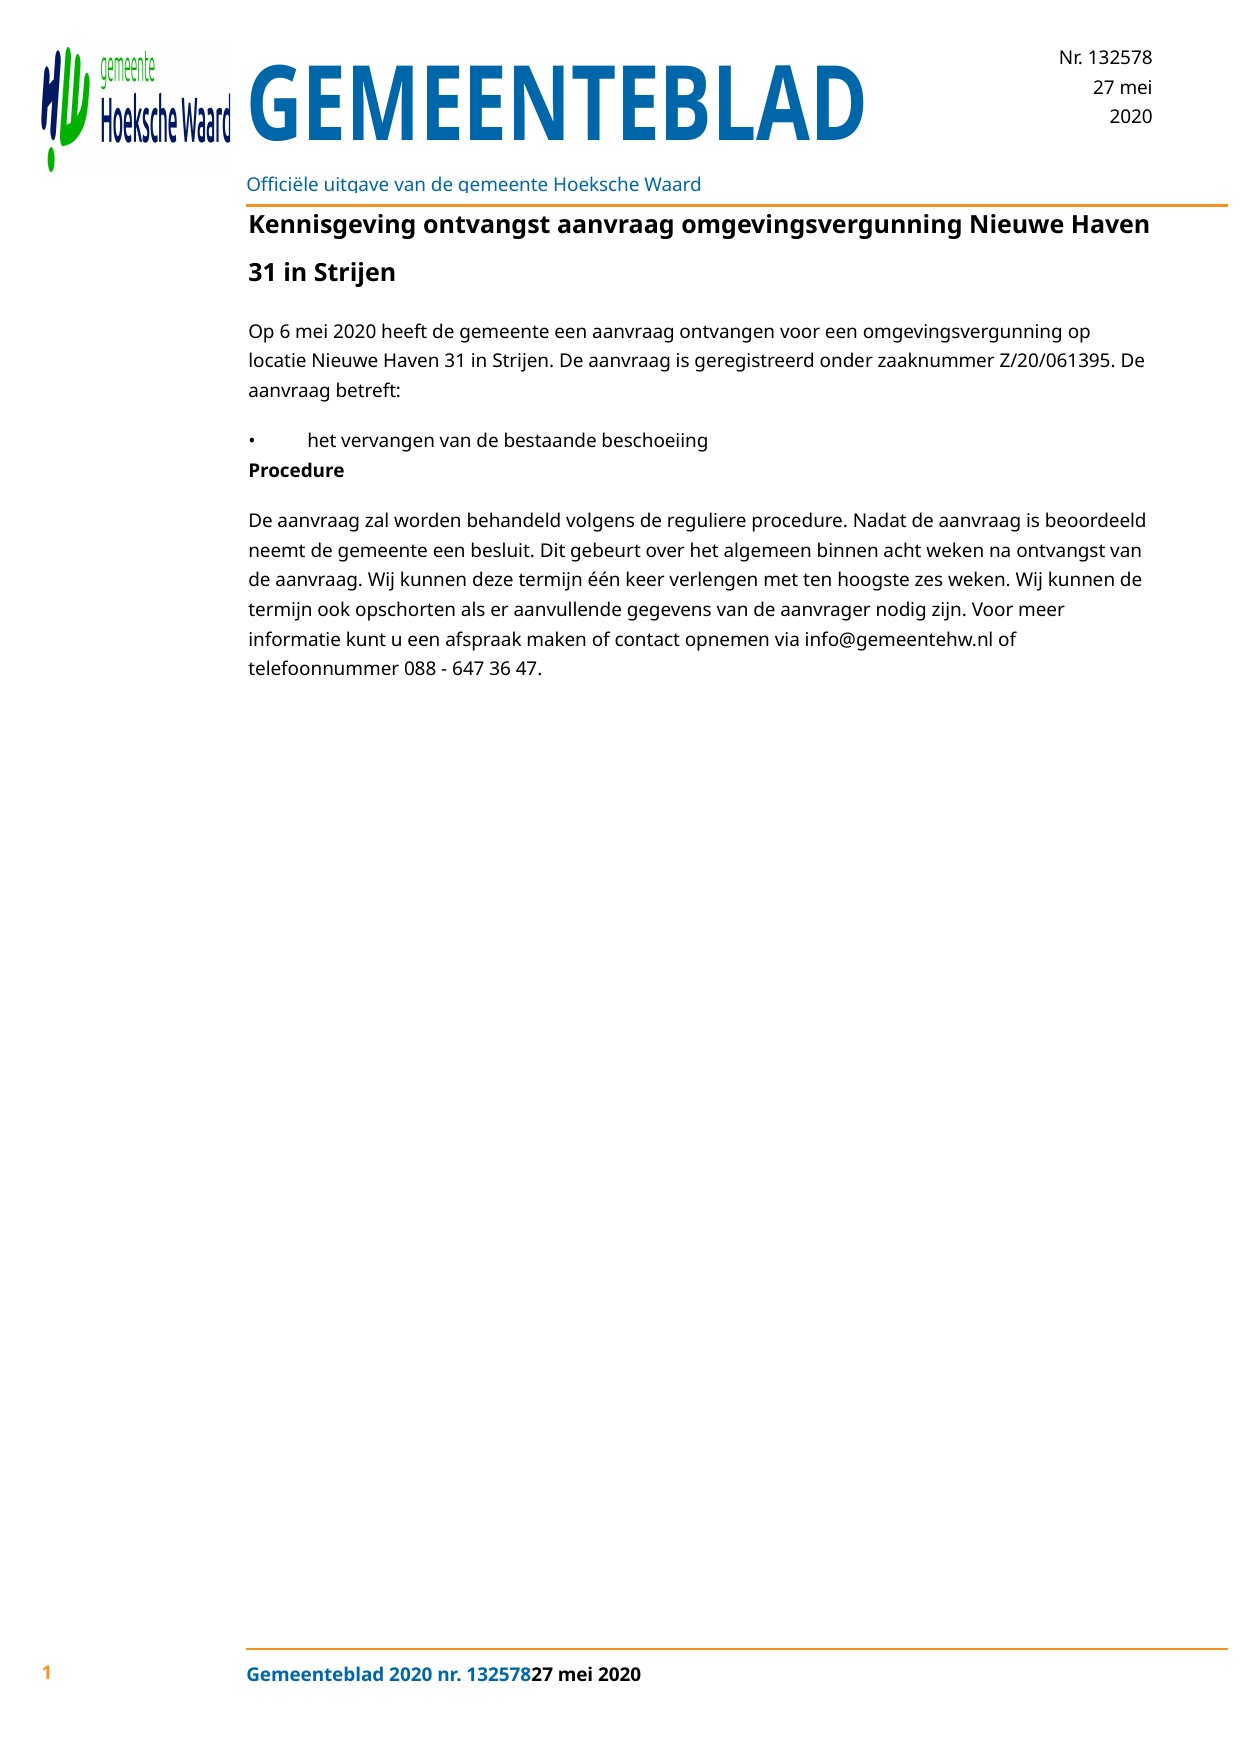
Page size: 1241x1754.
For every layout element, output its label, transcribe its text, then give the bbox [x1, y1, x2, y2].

text De aanvraag zal worden behandeld volgens de reguliere procedure. Nadat de aanvraag is beoordeeld neemt de gemeente een besluit. Dit gebeurt over het algemeen binnen acht weken na ontvangst van de aanvraag. Wij kunnen deze termijn één keer verlengen met ten hoogste zes weken. Wij kunnen de termijn ook opschorten als er aanvullende gegevens van de aanvrager nodig zijn. Voor meer informatie kunt u een afspraak maken of contact opnemen via info@gemeentehw.nl of telefoonnummer 088 - 647 36 47. [248, 507, 1152, 681]
list het vervangen van de bestaande beschoeiing [248, 427, 1152, 453]
text Procedure [248, 457, 1152, 483]
text Kennisgeving ontvangst aanvraag omgevingsvergunning Nieuwe Haven 31 in Strijen [248, 207, 1152, 288]
picture [41, 47, 231, 172]
text Op 6 mei 2020 heeft de gemeente een aanvraag ontvangen voor een omgevingsvergunning op locatie Nieuwe Haven 31 in Strijen. De aanvraag is geregistreerd onder zaaknummer Z/20/061395. De aanvraag betreft: [248, 318, 1152, 403]
